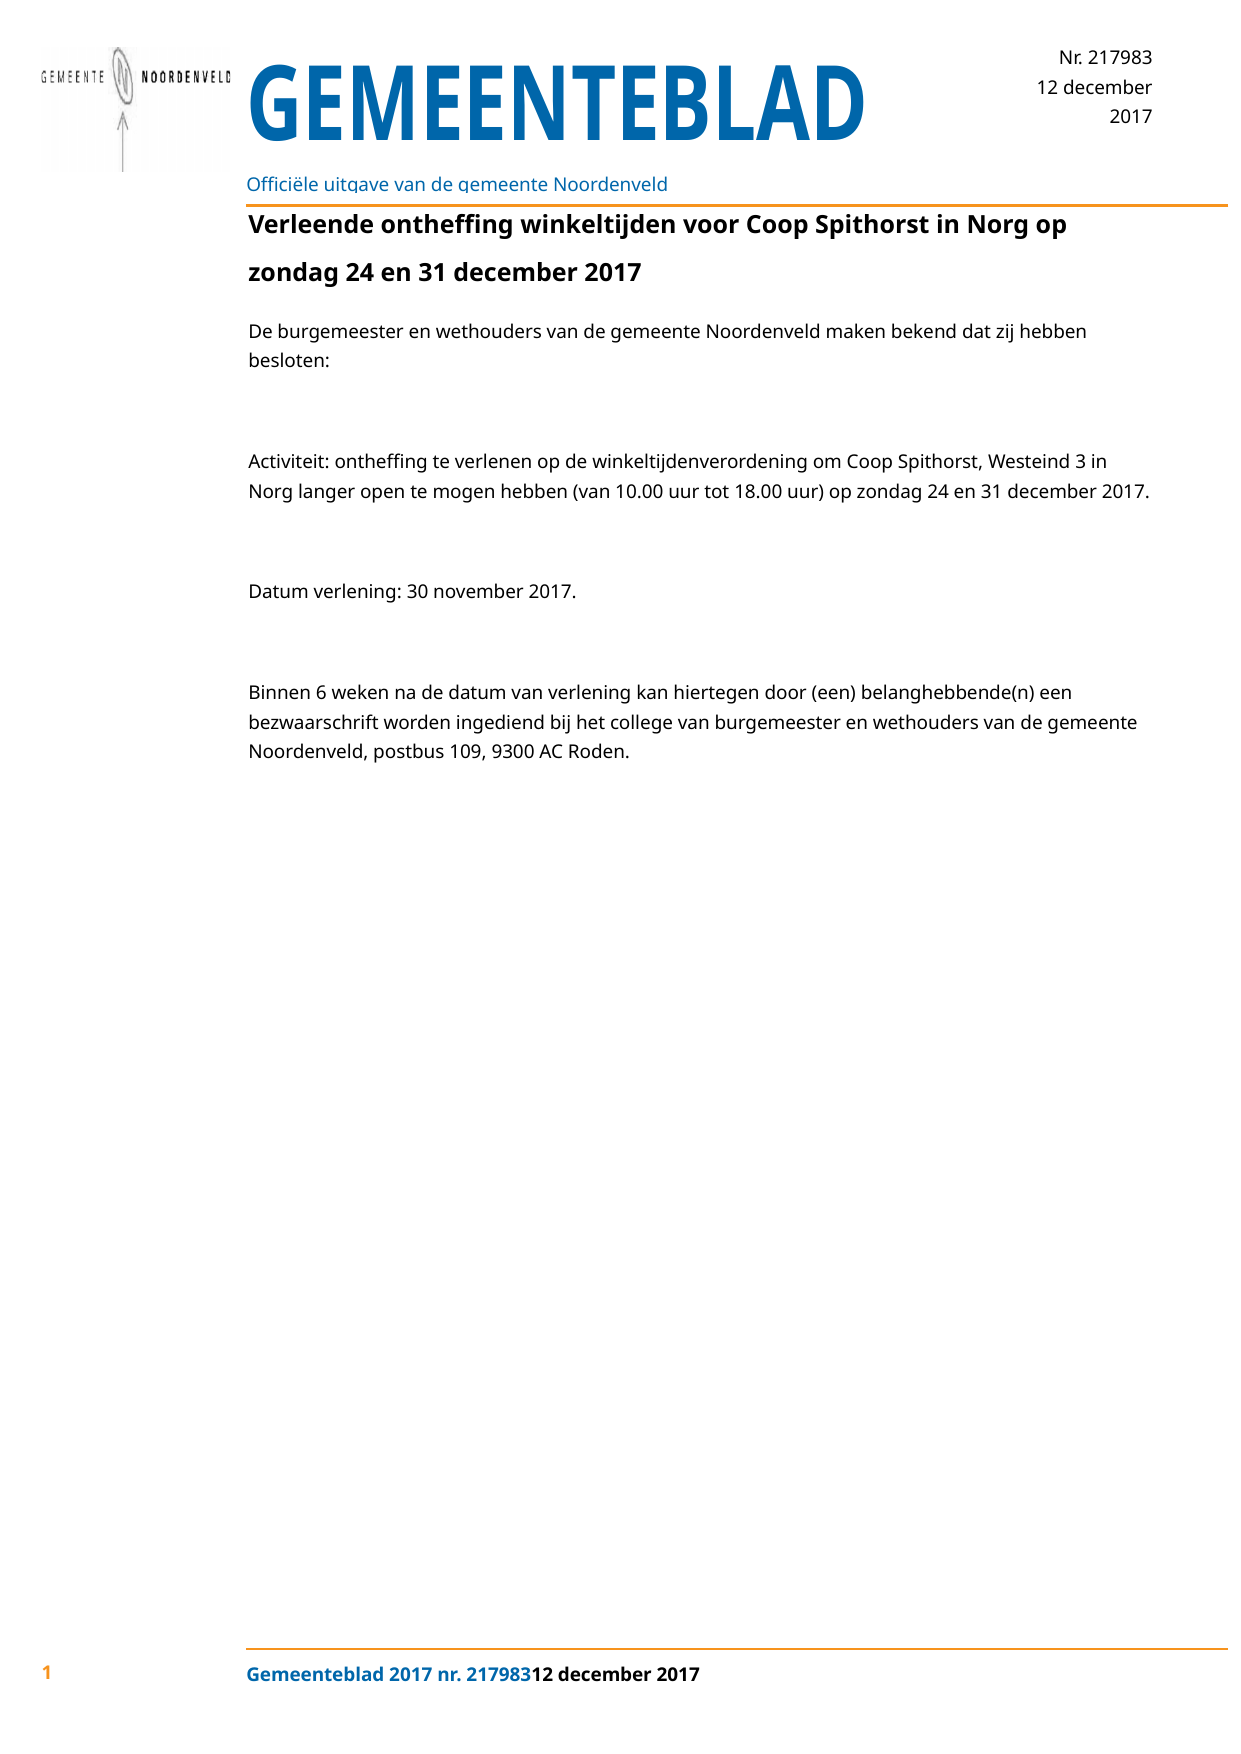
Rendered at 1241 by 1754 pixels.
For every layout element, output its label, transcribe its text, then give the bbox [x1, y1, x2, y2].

text De burgemeester en wethouders van de gemeente Noordenveld maken bekend dat zij hebben besloten: [248, 318, 1152, 373]
text Verleende ontheffing winkeltijden voor Coop Spithorst in Norg op zondag 24 en 31 december 2017 [248, 207, 1152, 288]
text Activiteit: ontheffing te verlenen op de winkeltijdenverordening om Coop Spithorst, Westeind 3 in Norg langer open te mogen hebben (van 10.00 uur tot 18.00 uur) op zondag 24 en 31 december 2017. [248, 448, 1152, 504]
text Datum verlening: 30 november 2017. [248, 579, 1152, 604]
picture [41, 47, 231, 172]
text Binnen 6 weken na de datum van verlening kan hiertegen door (een) belanghebbende(n) een bezwaarschrift worden ingediend bij het college van burgemeester en wethouders van de gemeente Noordenveld, postbus 109, 9300 AC Roden. [248, 679, 1152, 764]
